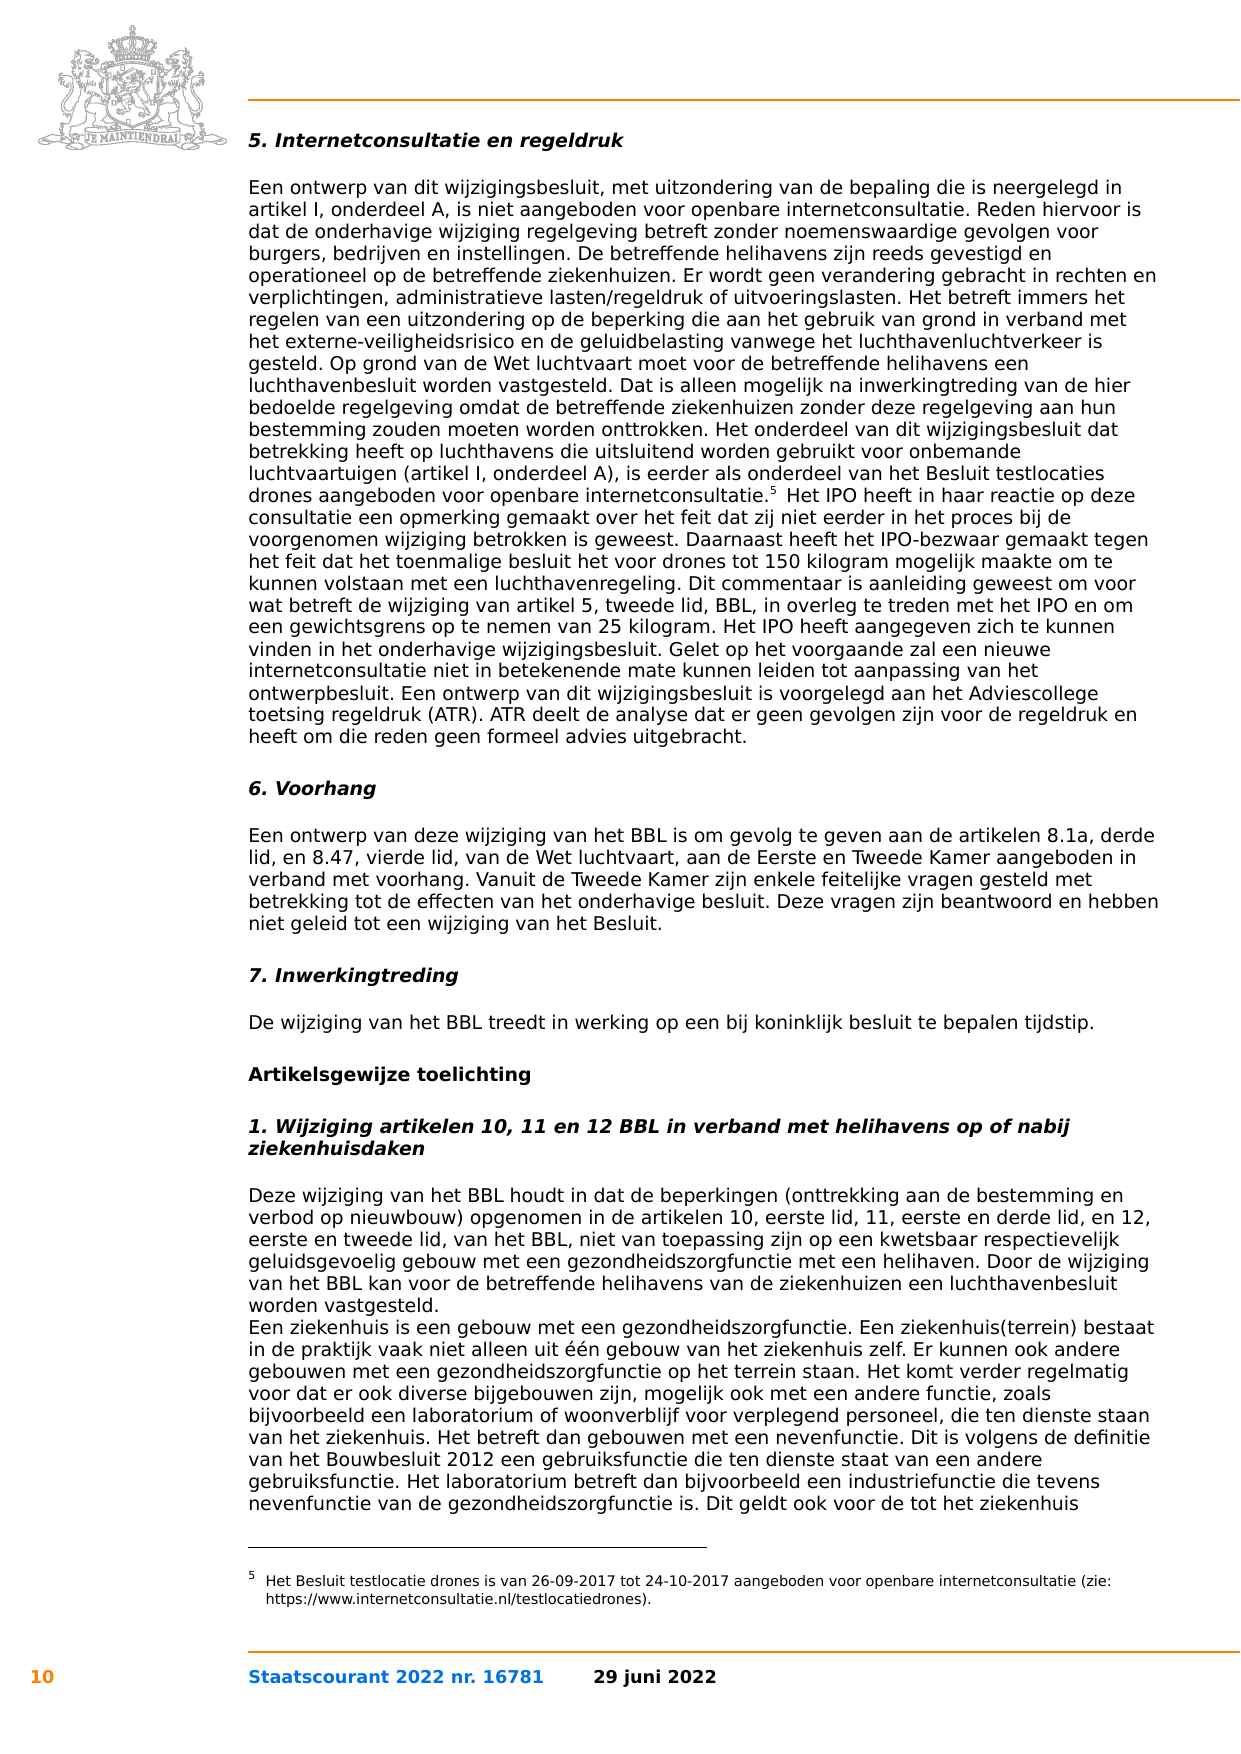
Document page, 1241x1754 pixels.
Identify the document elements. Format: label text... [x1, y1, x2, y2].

subtitle 7. Inwerkingtreding [248, 965, 1163, 987]
text De wijziging van het BBL treedt in werking op een bij koninklijk besluit te bepalen tijdstip. [248, 1012, 1163, 1034]
subtitle Artikelsgewijze toelichting [248, 1064, 1163, 1086]
text Een ontwerp van deze wijziging van het BBL is om gevolg te geven aan de artikelen 8.1a, derde lid, en 8.47, vierde lid, van de Wet luchtvaart, aan de Eerste en Tweede Kamer aangeboden in verband met voorhang. Vanuit de Tweede Kamer zijn enkele feitelijke vragen gesteld met betrekking tot de effecten van het onderhavige besluit. Deze vragen zijn beantwoord en hebben niet geleid tot een wijziging van het Besluit. [248, 825, 1163, 935]
picture [38, 25, 227, 150]
subtitle 1. Wijziging artikelen 10, 11 en 12 BBL in verband met helihavens op of nabij ziekenhuisdaken [248, 1116, 1163, 1160]
subtitle 6. Voorhang [248, 778, 1163, 800]
subtitle 5. Internetconsultatie en regeldruk [248, 130, 1163, 152]
text Het Besluit testlocatie drones is van 26-09-2017 tot 24-10-2017 aangeboden voor openbare internetconsultatie (zie: https://www.internetconsultatie.nl/testlocatiedrones). [248, 1569, 1163, 1608]
text Deze wijziging van het BBL houdt in dat de beperkingen (onttrekking aan de bestemming en verbod op nieuwbouw) opgenomen in de artikelen 10, eerste lid, 11, eerste en derde lid, en 12, eerste en tweede lid, van het BBL, niet van toepassing zijn op een kwetsbaar respectievelijk geluidsgevoelig gebouw met een gezondheidszorgfunctie met een helihaven. Door de wijziging van het BBL kan voor de betreffende helihavens van de ziekenhuizen een luchthavenbesluit worden vastgesteld. [248, 1185, 1163, 1317]
text Een ontwerp van dit wijzigingsbesluit, met uitzondering van de bepaling die is neergelegd in artikel I, onderdeel A, is niet aangeboden voor openbare internetconsultatie. Reden hiervoor is dat de onderhavige wijziging regelgeving betreft zonder noemenswaardige gevolgen voor burgers, bedrijven en instellingen. De betreffende helihavens zijn reeds gevestigd en operationeel op de betreffende ziekenhuizen. Er wordt geen verandering gebracht in rechten en verplichtingen, administratieve lasten/regeldruk of uitvoeringslasten. Het betreft immers het regelen van een uitzondering op de beperking die aan het gebruik van grond in verband met het externe-veiligheidsrisico en de geluidbelasting vanwege het luchthavenluchtverkeer is gesteld. Op grond van de Wet luchtvaart moet voor de betreffende helihavens een luchthavenbesluit worden vastgesteld. Dat is alleen mogelijk na inwerkingtreding van de hier bedoelde regelgeving omdat de betreffende ziekenhuizen zonder deze regelgeving aan hun bestemming zouden moeten worden onttrokken. Het onderdeel van dit wijzigingsbesluit dat betrekking heeft op luchthavens die uitsluitend worden gebruikt voor onbemande luchtvaartuigen (artikel I, onderdeel A), is eerder als onderdeel van het Besluit testlocaties drones aangeboden voor openbare internetconsultatie. Het IPO heeft in haar reactie op deze consultatie een opmerking gemaakt over het feit dat zij niet eerder in het proces bij de voorgenomen wijziging betrokken is geweest. Daarnaast heeft het IPO-bezwaar gemaakt tegen het feit dat het toenmalige besluit het voor drones tot 150 kilogram mogelijk maakte om te kunnen volstaan met een luchthavenregeling. Dit commentaar is aanleiding geweest om voor wat betreft de wijziging van artikel 5, tweede lid, BBL, in overleg te treden met het IPO en om een gewichtsgrens op te nemen van 25 kilogram. Het IPO heeft aangegeven zich te kunnen vinden in het onderhavige wijzigingsbesluit. Gelet op het voorgaande zal een nieuwe internetconsultatie niet in betekenende mate kunnen leiden tot aanpassing van het ontwerpbesluit. Een ontwerp van dit wijzigingsbesluit is voorgelegd aan het Adviescollege toetsing regeldruk (ATR). ATR deelt de analyse dat er geen gevolgen zijn voor de regeldruk en heeft om die reden geen formeel advies uitgebracht. [248, 177, 1163, 748]
text Een ziekenhuis is een gebouw met een gezondheidszorgfunctie. Een ziekenhuis(terrein) bestaat in de praktijk vaak niet alleen uit één gebouw van het ziekenhuis zelf. Er kunnen ook andere gebouwen met een gezondheidszorgfunctie op het terrein staan. Het komt verder regelmatig voor dat er ook diverse bijgebouwen zijn, mogelijk ook met een andere functie, zoals bijvoorbeeld een laboratorium of woonverblijf voor verplegend personeel, die ten dienste staan van het ziekenhuis. Het betreft dan gebouwen met een nevenfunctie. Dit is volgens de definitie van het Bouwbesluit 2012 een gebruiksfunctie die ten dienste staat van een andere gebruiksfunctie. Het laboratorium betreft dan bijvoorbeeld een industriefunctie die tevens nevenfunctie van de gezondheidszorgfunctie is. Dit geldt ook voor de tot het ziekenhuis [248, 1317, 1163, 1515]
